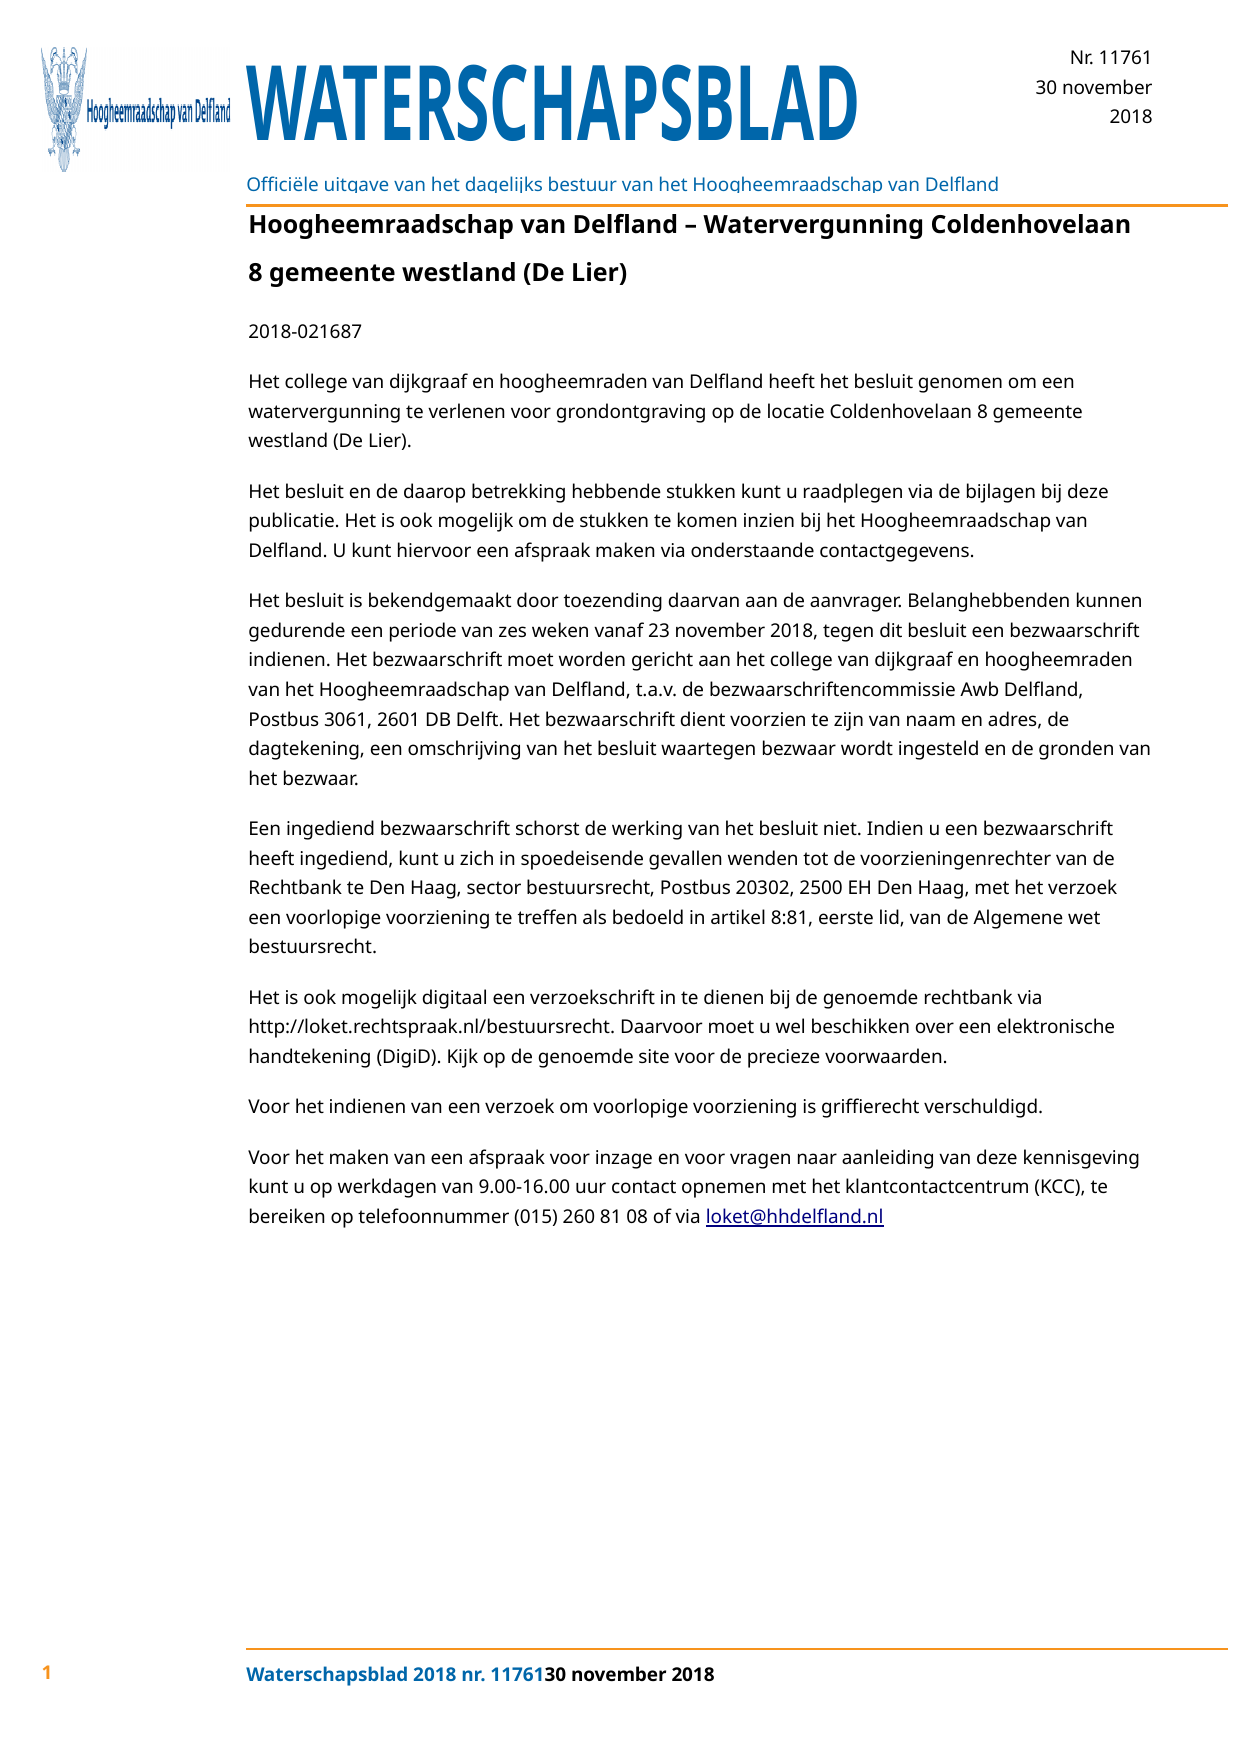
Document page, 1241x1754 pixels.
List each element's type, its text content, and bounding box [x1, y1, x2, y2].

text 2018-021687 [248, 318, 1152, 344]
text Het besluit is bekendgemaakt door toezending daarvan aan de aanvrager. Belanghebbenden kunnen gedurende een periode van zes weken vanaf 23 november 2018, tegen dit besluit een bezwaarschrift indienen. Het bezwaarschrift moet worden gericht aan het college van dijkgraaf en hoogheemraden van het Hoogheemraadschap van Delfland, t.a.v. de bezwaarschriftencommissie Awb Delfland, Postbus 3061, 2601 DB Delft. Het bezwaarschrift dient voorzien te zijn van naam en adres, de dagtekening, een omschrijving van het besluit waartegen bezwaar wordt ingesteld en de gronden van het bezwaar. [248, 587, 1152, 791]
text Hoogheemraadschap van Delfland – Watervergunning Coldenhovelaan 8 gemeente westland (De Lier) [248, 207, 1152, 288]
text Het is ook mogelijk digitaal een verzoekschrift in te dienen bij de genoemde rechtbank via http://loket.rechtspraak.nl/bestuursrecht. Daarvoor moet u wel beschikken over een elektronische handtekening (DigiD). Kijk op de genoemde site voor de precieze voorwaarden. [248, 984, 1152, 1069]
text Voor het indienen van een verzoek om voorlopige voorziening is griffierecht verschuldigd. [248, 1094, 1152, 1119]
text Het college van dijkgraaf en hoogheemraden van Delfland heeft het besluit genomen om een watervergunning te verlenen voor grondontgraving op de locatie Coldenhovelaan 8 gemeente westland (De Lier). [248, 368, 1152, 453]
text Het besluit en de daarop betrekking hebbende stukken kunt u raadplegen via de bijlagen bij deze publicatie. Het is ook mogelijk om de stukken te komen inzien bij het Hoogheemraadschap van Delfland. U kunt hiervoor een afspraak maken via onderstaande contactgegevens. [248, 478, 1152, 563]
text Voor het maken van een afspraak voor inzage en voor vragen naar aanleiding van deze kennisgeving kunt u op werkdagen van 9.00-16.00 uur contact opnemen met het klantcontactcentrum (KCC), te bereiken op telefoonnummer (015) 260 81 08 of via loket@hhdelfland.nl [248, 1144, 1152, 1229]
text Een ingediend bezwaarschrift schorst de werking van het besluit niet. Indien u een bezwaarschrift heeft ingediend, kunt u zich in spoedeisende gevallen wenden tot de voorzieningenrechter van de Rechtbank te Den Haag, sector bestuursrecht, Postbus 20302, 2500 EH Den Haag, met het verzoek een voorlopige voorziening te treffen als bedoeld in artikel 8:81, eerste lid, van de Algemene wet bestuursrecht. [248, 815, 1152, 959]
picture [41, 47, 231, 172]
